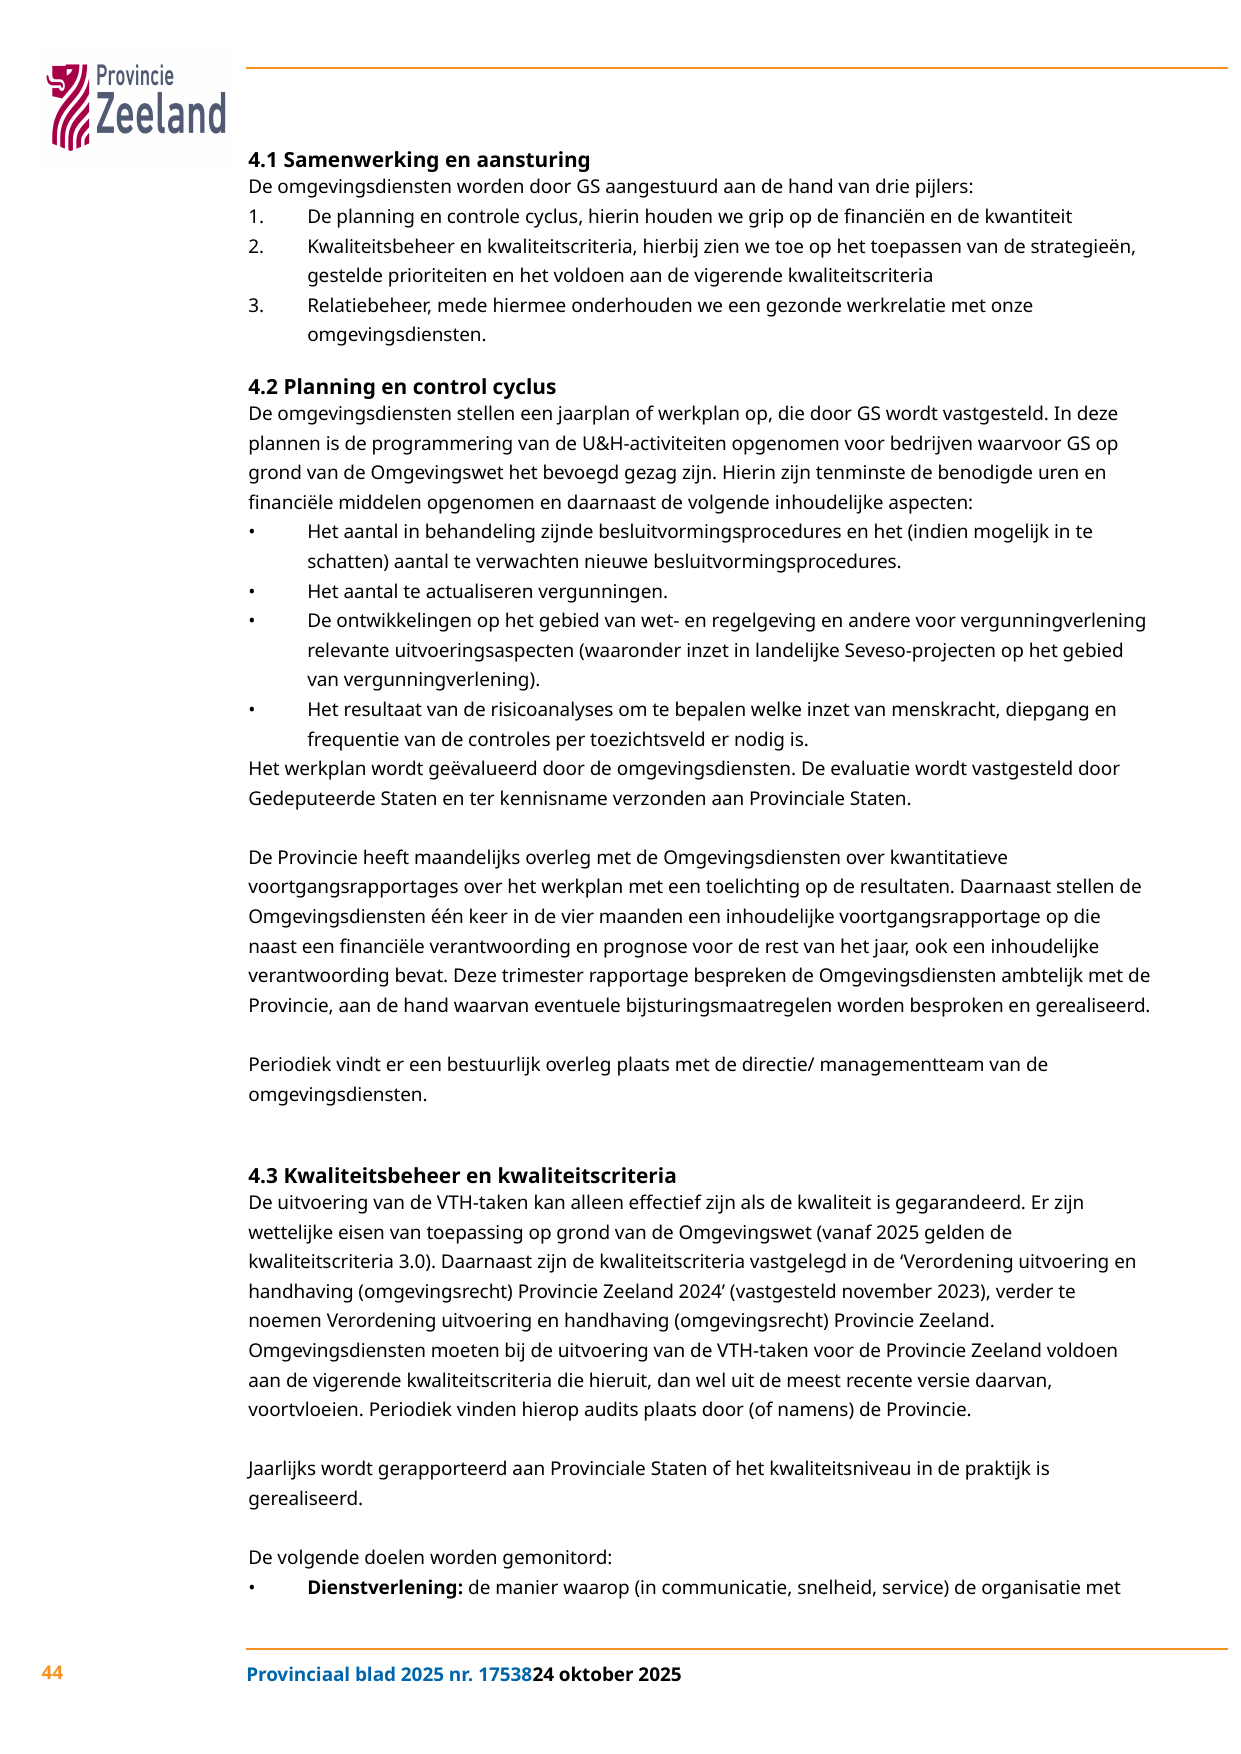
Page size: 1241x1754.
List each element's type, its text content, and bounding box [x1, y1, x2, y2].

list De planning en controle cyclus, hierin houden we grip op de financiën en de kwantiteit [248, 203, 1152, 229]
list Het aantal te actualiseren vergunningen. [248, 578, 1152, 604]
text Jaarlijks wordt gerapporteerd aan Provinciale Staten of het kwaliteitsniveau in de praktijk is gerealiseerd. [248, 1456, 1152, 1511]
picture [41, 47, 231, 172]
text Het werkplan wordt geëvalueerd door de omgevingsdiensten. De evaluatie wordt vastgesteld door Gedeputeerde Staten en ter kennisname verzonden aan Provinciale Staten. [248, 755, 1152, 811]
text De omgevingsdiensten stellen een jaarplan of werkplan op, die door GS wordt vastgesteld. In deze plannen is de programmering van de U&H-activiteiten opgenomen voor bedrijven waarvoor GS op grond van de Omgevingswet het bevoegd gezag zijn. Hierin zijn tenminste de benodigde uren en financiële middelen opgenomen en daarnaast de volgende inhoudelijke aspecten: [248, 400, 1152, 515]
text De omgevingsdiensten worden door GS aangestuurd aan de hand van drie pijlers: [248, 174, 1152, 199]
list Het aantal in behandeling zijnde besluitvormingsprocedures en het (indien mogelijk in te schatten) aantal te verwachten nieuwe besluitvormingsprocedures. [248, 519, 1152, 574]
text De uitvoering van de VTH-taken kan alleen effectief zijn als de kwaliteit is gegarandeerd. Er zijn wettelijke eisen van toepassing op grond van de Omgevingswet (vanaf 2025 gelden de kwaliteitscriteria 3.0). Daarnaast zijn de kwaliteitscriteria vastgelegd in de ‘Verordening uitvoering en handhaving (omgevingsrecht) Provincie Zeeland 2024’ (vastgesteld november 2023), verder te noemen Verordening uitvoering en handhaving (omgevingsrecht) Provincie Zeeland. [248, 1189, 1152, 1333]
text Omgevingsdiensten moeten bij de uitvoering van de VTH-taken voor de Provincie Zeeland voldoen aan de vigerende kwaliteitscriteria die hieruit, dan wel uit de meest recente versie daarvan, voortvloeien. Periodiek vinden hierop audits plaats door (of namens) de Provincie. [248, 1337, 1152, 1422]
list Relatiebeheer, mede hiermee onderhouden we een gezonde werkrelatie met onze omgevingsdiensten. [248, 292, 1152, 347]
text De Provincie heeft maandelijks overleg met de Omgevingsdiensten over kwantitatieve voortgangsrapportages over het werkplan met een toelichting op de resultaten. Daarnaast stellen de Omgevingsdiensten één keer in de vier maanden een inhoudelijke voortgangsrapportage op die naast een financiële verantwoording en prognose voor de rest van het jaar, ook een inhoudelijke verantwoording bevat. Deze trimester rapportage bespreken de Omgevingsdiensten ambtelijk met de Provincie, aan de hand waarvan eventuele bijsturingsmaatregelen worden besproken en gerealiseerd. [248, 844, 1152, 1018]
list Dienstverlening: de manier waarop (in communicatie, snelheid, service) de organisatie met [248, 1574, 1152, 1599]
text Periodiek vindt er een bestuurlijk overleg plaats met de directie/ managementteam van de omgevingsdiensten. [248, 1051, 1152, 1107]
list Het resultaat van de risicoanalyses om te bepalen welke inzet van menskracht, diepgang en frequentie van de controles per toezichtsveld er nodig is. [248, 696, 1152, 752]
text 4.3 Kwaliteitsbeheer en kwaliteitscriteria [248, 1161, 1152, 1189]
text 4.2 Planning en control cyclus [248, 372, 1152, 400]
list Kwaliteitsbeheer en kwaliteitscriteria, hierbij zien we toe op het toepassen van de strategieën, gestelde prioriteiten en het voldoen aan de vigerende kwaliteitscriteria [248, 233, 1152, 288]
text 4.1 Samenwerking en aansturing [248, 145, 1152, 174]
text De volgende doelen worden gemonitord: [248, 1544, 1152, 1570]
list De ontwikkelingen op het gebied van wet- en regelgeving en andere voor vergunningverlening relevante uitvoeringsaspecten (waaronder inzet in landelijke Seveso-projecten op het gebied van vergunningverlening). [248, 607, 1152, 692]
